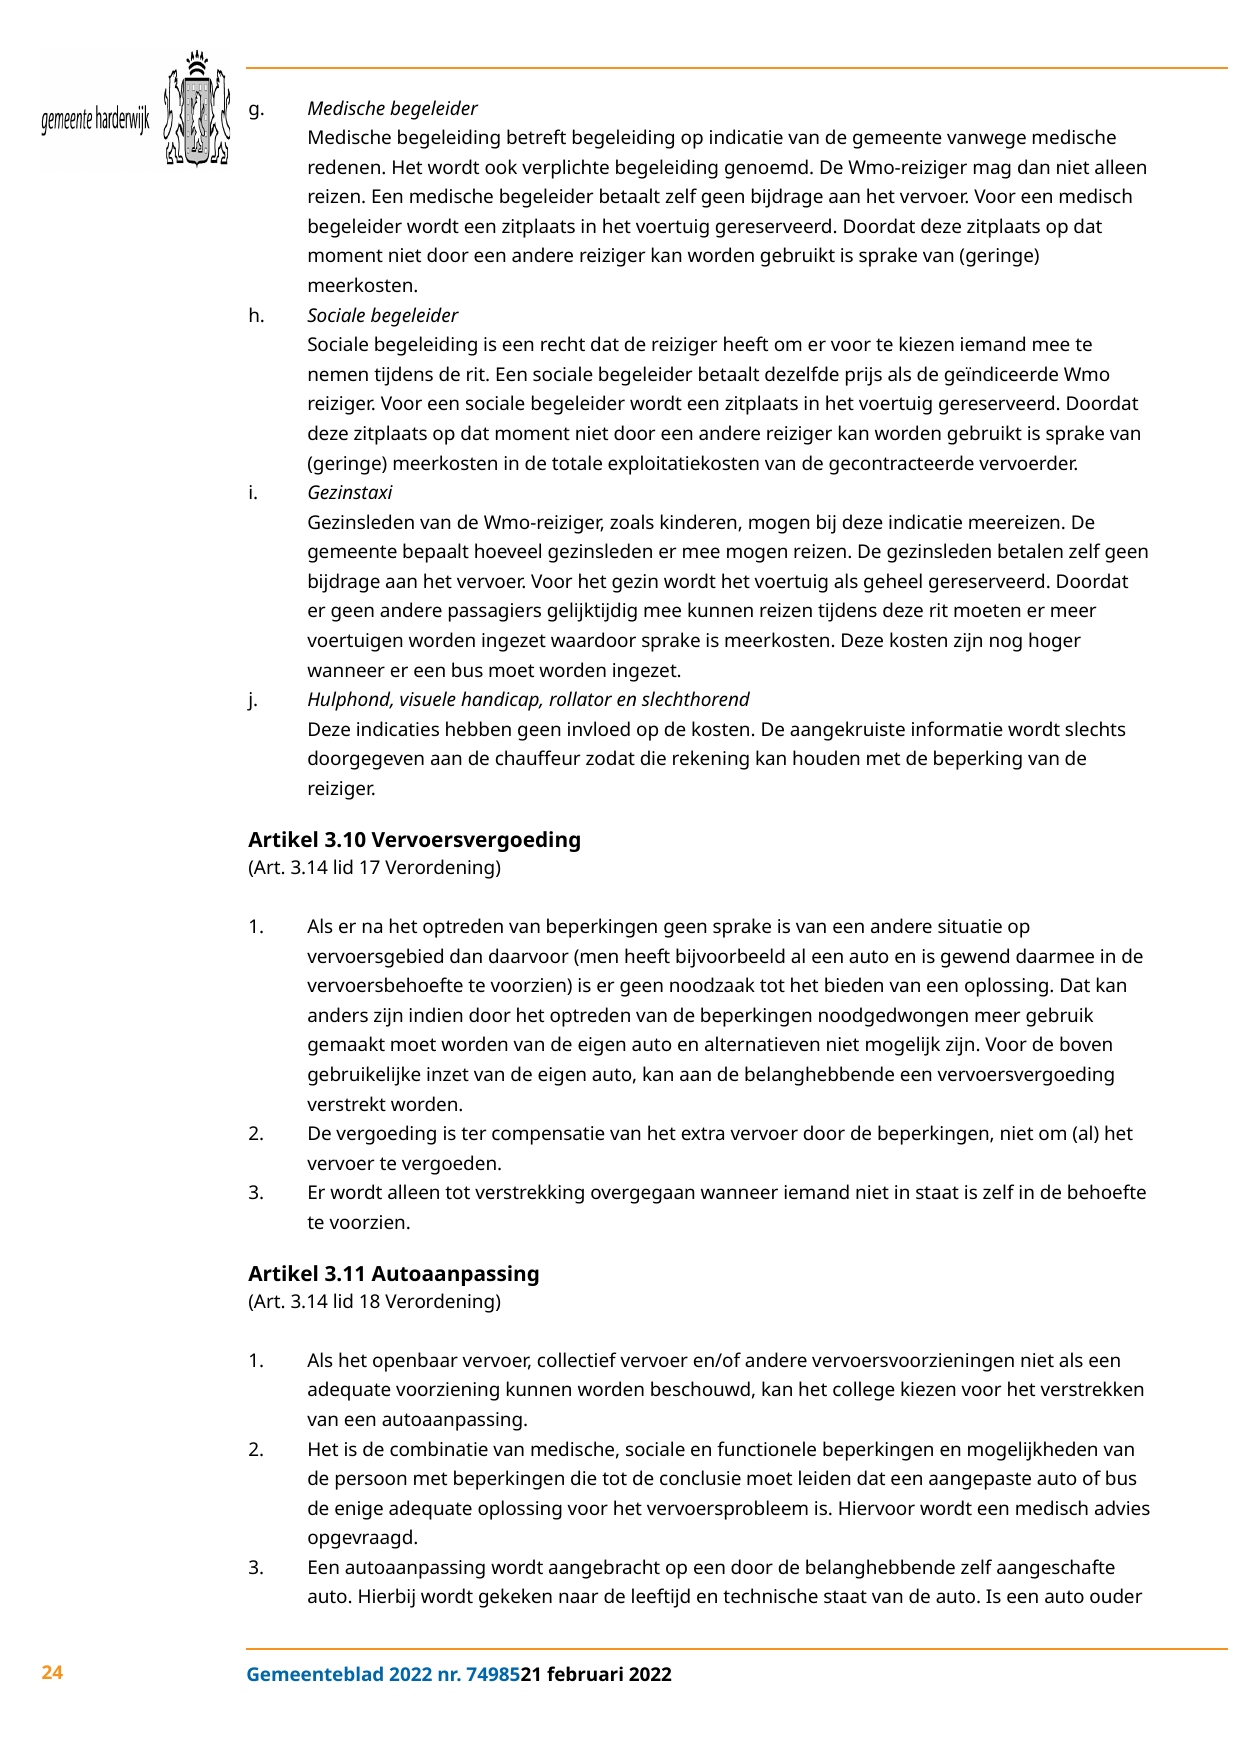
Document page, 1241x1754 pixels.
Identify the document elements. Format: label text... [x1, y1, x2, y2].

list Medische begeleider [248, 95, 1152, 121]
list Sociale begeleiding is een recht dat de reiziger heeft om er voor te kiezen iemand mee te nemen tijdens de rit. Een sociale begeleider betaalt dezelfde prijs als de geïndiceerde Wmo reiziger. Voor een sociale begeleider wordt een zitplaats in het voertuig gereserveerd. Doordat deze zitplaats op dat moment niet door een andere reiziger kan worden gebruikt is sprake van (geringe) meerkosten in de totale exploitatiekosten van de gecontracteerde vervoerder. [248, 331, 1152, 476]
text Artikel 3.11 Autoaanpassing [248, 1259, 1152, 1288]
list Het is de combinatie van medische, sociale en functionele beperkingen en mogelijkheden van de persoon met beperkingen die tot de conclusie moet leiden dat een aangepaste auto of bus de enige adequate oplossing voor het vervoersprobleem is. Hiervoor wordt een medisch advies opgevraagd. [248, 1436, 1152, 1550]
list De vergoeding is ter compensatie van het extra vervoer door de beperkingen, niet om (al) het vervoer te vergoeden. [248, 1120, 1152, 1176]
text (Art. 3.14 lid 18 Verordening) [248, 1288, 1152, 1314]
text (Art. 3.14 lid 17 Verordening) [248, 854, 1152, 880]
list Als het openbaar vervoer, collectief vervoer en/of andere vervoersvoorzieningen niet als een adequate voorziening kunnen worden beschouwd, kan het college kiezen voor het verstrekken van een autoaanpassing. [248, 1347, 1152, 1432]
list Een autoaanpassing wordt aangebracht op een door de belanghebbende zelf aangeschafte auto. Hierbij wordt gekeken naar de leeftijd en technische staat van de auto. Is een auto ouder [248, 1554, 1152, 1609]
list Er wordt alleen tot verstrekking overgegaan wanneer iemand niet in staat is zelf in de behoefte te voorzien. [248, 1179, 1152, 1235]
list Medische begeleiding betreft begeleiding op indicatie van de gemeente vanwege medische redenen. Het wordt ook verplichte begeleiding genoemd. De Wmo-reiziger mag dan niet alleen reizen. Een medische begeleider betaalt zelf geen bijdrage aan het vervoer. Voor een medisch begeleider wordt een zitplaats in het voertuig gereserveerd. Doordat deze zitplaats op dat moment niet door een andere reiziger kan worden gebruikt is sprake van (geringe) meerkosten. [248, 124, 1152, 298]
list Deze indicaties hebben geen invloed op de kosten. De aangekruiste informatie wordt slechts doorgegeven aan de chauffeur zodat die rekening kan houden met de beperking van de reiziger. [248, 716, 1152, 801]
list Als er na het optreden van beperkingen geen sprake is van een andere situatie op vervoersgebied dan daarvoor (men heeft bijvoorbeeld al een auto en is gewend daarmee in de vervoersbehoefte te voorzien) is er geen noodzaak tot het bieden van een oplossing. Dat kan anders zijn indien door het optreden van de beperkingen noodgedwongen meer gebruik gemaakt moet worden van de eigen auto en alternatieven niet mogelijk zijn. Voor de boven gebruikelijke inzet van de eigen auto, kan aan de belanghebbende een vervoersvergoeding verstrekt worden. [248, 913, 1152, 1116]
list Gezinstaxi [248, 479, 1152, 505]
picture [41, 47, 231, 172]
text Artikel 3.10 Vervoersvergoeding [248, 826, 1152, 854]
list Sociale begeleider [248, 302, 1152, 328]
list Gezinsleden van de Wmo-reiziger, zoals kinderen, mogen bij deze indicatie meereizen. De gemeente bepaalt hoeveel gezinsleden er mee mogen reizen. De gezinsleden betalen zelf geen bijdrage aan het vervoer. Voor het gezin wordt het voertuig als geheel gereserveerd. Doordat er geen andere passagiers gelijktijdig mee kunnen reizen tijdens deze rit moeten er meer voertuigen worden ingezet waardoor sprake is meerkosten. Deze kosten zijn nog hoger wanneer er een bus moet worden ingezet. [248, 509, 1152, 683]
list Hulphond, visuele handicap, rollator en slechthorend [248, 686, 1152, 712]
